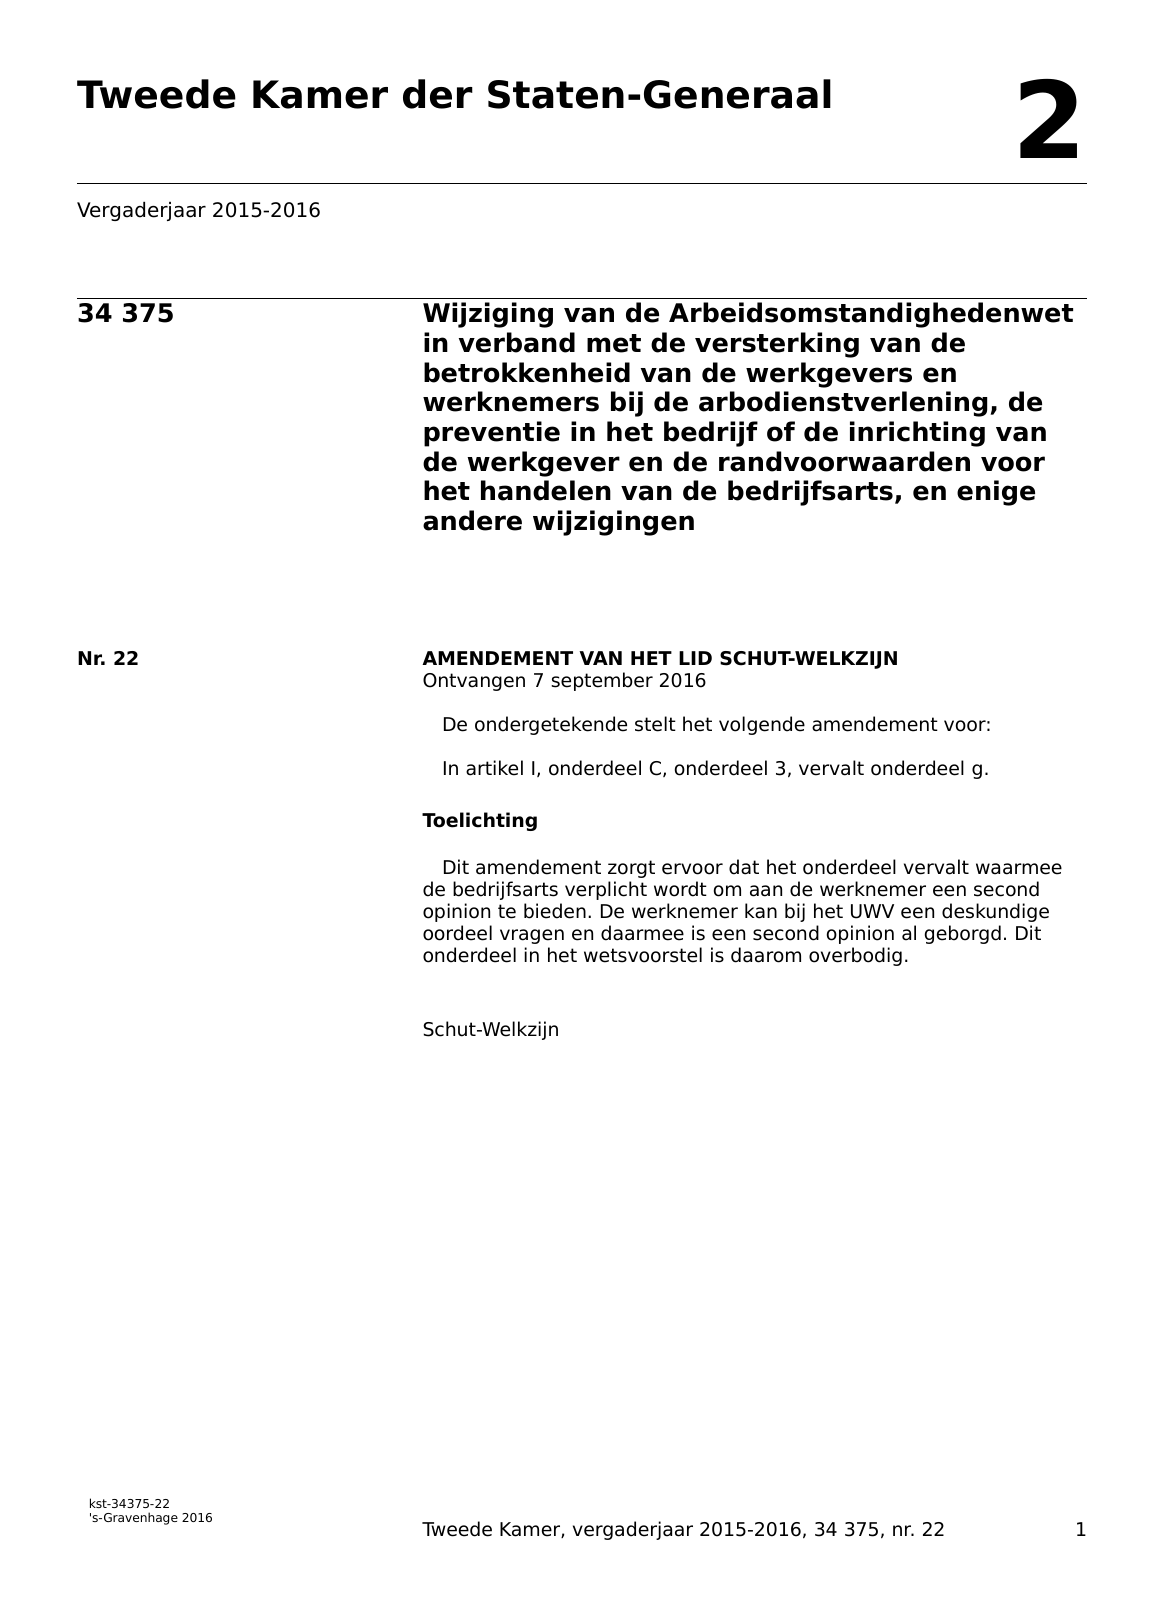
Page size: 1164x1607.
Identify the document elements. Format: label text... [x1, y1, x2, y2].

text De ondergetekende stelt het volgende amendement voor: [422, 714, 1087, 736]
text Dit amendement zorgt ervoor dat het onderdeel vervalt waarmee de bedrijfsarts verplicht wordt om aan de werknemer een second opinion te bieden. De werknemer kan bij het UWV een deskundige oordeel vragen en daarmee is een second opinion al geborgd. Dit onderdeel in het wetsvoorstel is daarom overbodig. [422, 857, 1087, 967]
subtitle 34 375 Wijziging van de Arbeidsomstandighedenwet in verband met de versterking van de betrokkenheid van de werkgevers en werknemers bij de arbodienstverlening, de preventie in het bedrijf of de inrichting van de werkgever en de randvoorwaarden voor het handelen van de bedrijfsarts, en enige andere wijzigingen [77, 299, 1087, 536]
table_cell Vergaderjaar 2015-2016 [77, 184, 1087, 298]
table_header 2 [886, 59, 1087, 183]
text In artikel I, onderdeel C, onderdeel 3, vervalt onderdeel g. [422, 758, 1087, 780]
subtitle Toelichting [422, 810, 1087, 832]
table_header Tweede Kamer der Staten-Generaal [77, 59, 886, 183]
text 's-Gravenhage 2016 [88, 1511, 323, 1525]
text Schut-Welkzijn [422, 997, 1087, 1041]
subtitle Nr. 22 AMENDEMENT VAN HET LID SCHUT-WELKZIJN [77, 647, 1087, 669]
text kst-34375-22 [88, 1497, 323, 1511]
text Ontvangen 7 september 2016 [422, 669, 1087, 691]
